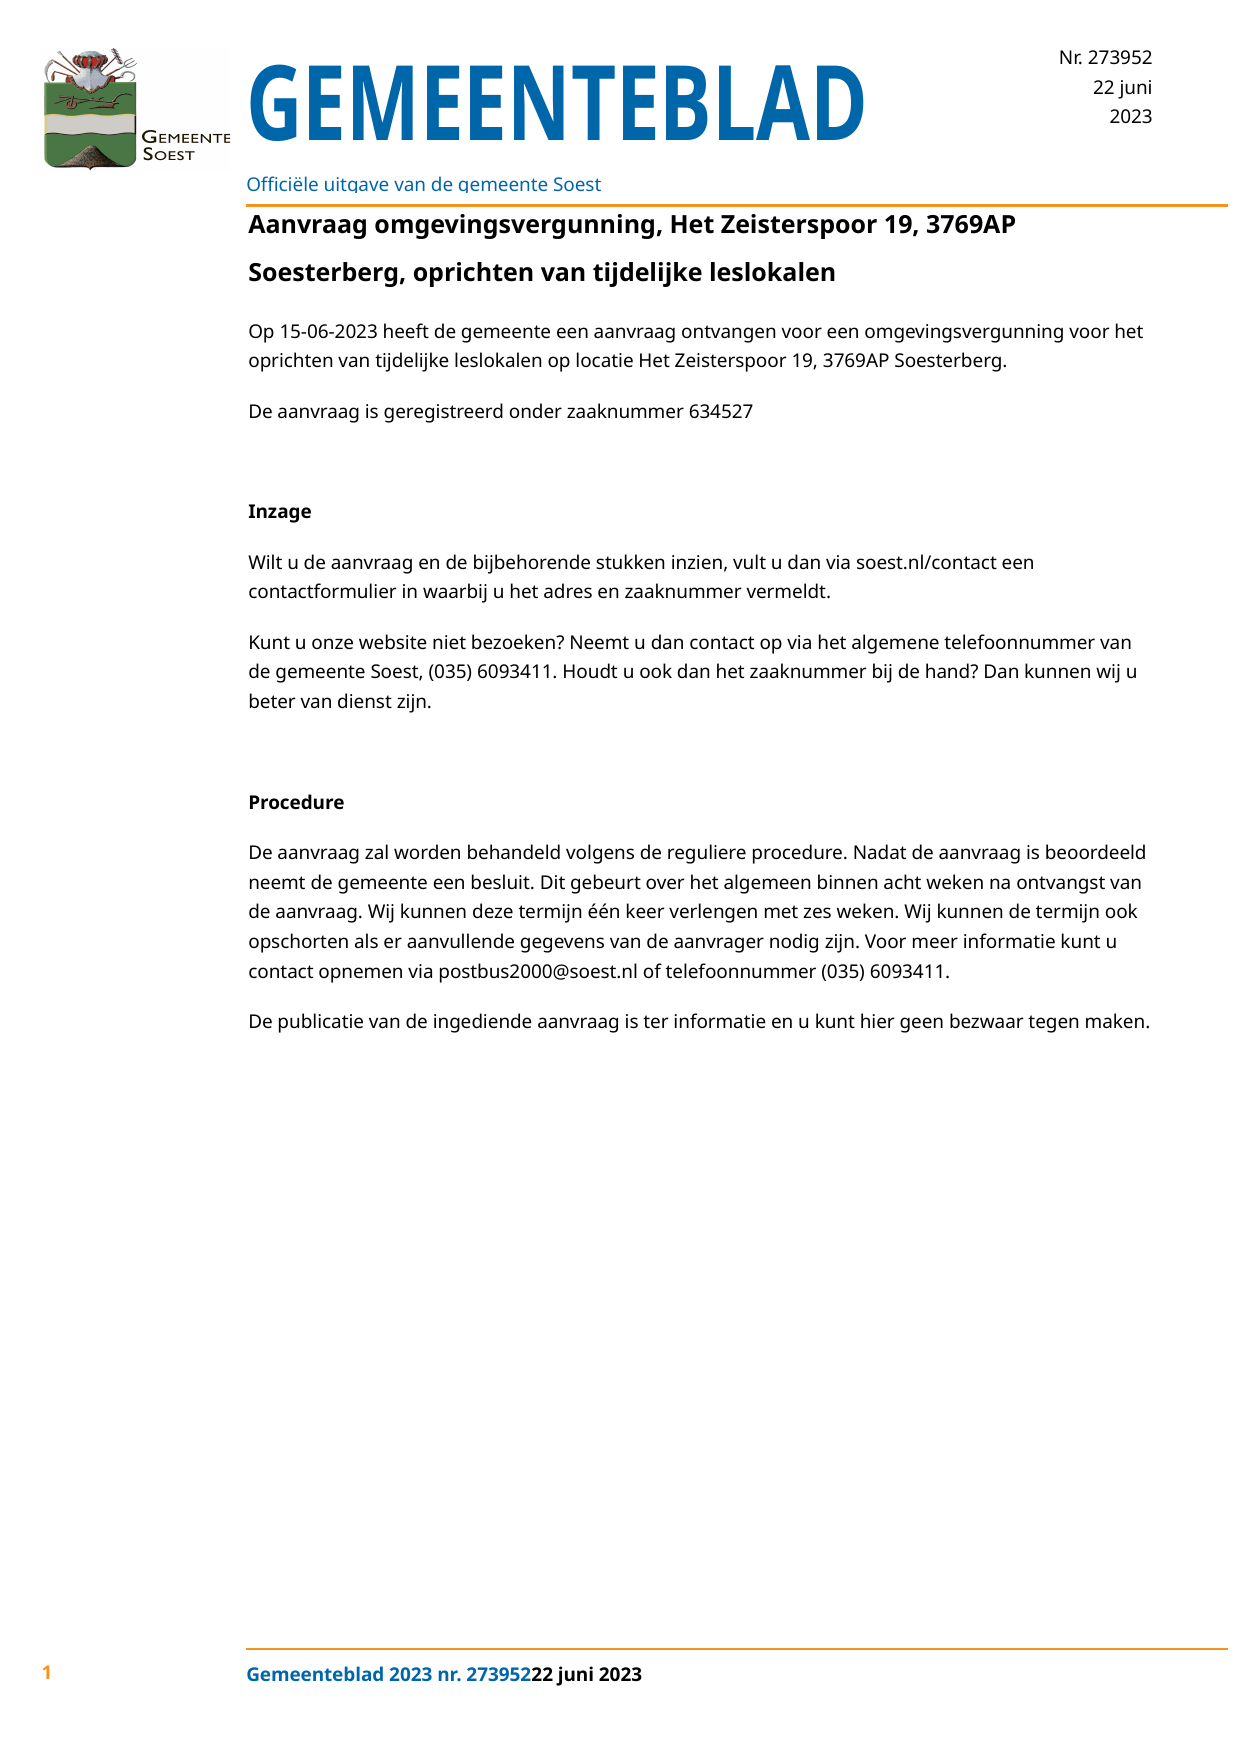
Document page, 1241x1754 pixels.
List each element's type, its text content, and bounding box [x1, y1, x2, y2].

text Kunt u onze website niet bezoeken? Neemt u dan contact op via het algemene telefoonnummer van de gemeente Soest, (035) 6093411. Houdt u ook dan het zaaknummer bij de hand? Dan kunnen wij u beter van dienst zijn. [248, 629, 1152, 714]
text De publicatie van de ingediende aanvraag is ter informatie en u kunt hier geen bezwaar tegen maken. [248, 1008, 1152, 1034]
picture [41, 47, 231, 172]
text Inzage [248, 499, 1152, 524]
text Op 15-06-2023 heeft de gemeente een aanvraag ontvangen voor een omgevingsvergunning voor het oprichten van tijdelijke leslokalen op locatie Het Zeisterspoor 19, 3769AP Soesterberg. [248, 318, 1152, 373]
text Procedure [248, 789, 1152, 815]
text Aanvraag omgevingsvergunning, Het Zeisterspoor 19, 3769AP Soesterberg, oprichten van tijdelijke leslokalen [248, 207, 1152, 288]
text De aanvraag is geregistreerd onder zaaknummer 634527 [248, 398, 1152, 424]
text De aanvraag zal worden behandeld volgens de reguliere procedure. Nadat de aanvraag is beoordeeld neemt de gemeente een besluit. Dit gebeurt over het algemeen binnen acht weken na ontvangst van de aanvraag. Wij kunnen deze termijn één keer verlengen met zes weken. Wij kunnen de termijn ook opschorten als er aanvullende gegevens van de aanvrager nodig zijn. Voor meer informatie kunt u contact opnemen via postbus2000@soest.nl of telefoonnummer (035) 6093411. [248, 839, 1152, 984]
text Wilt u de aanvraag en de bijbehorende stukken inzien, vult u dan via soest.nl/contact een contactformulier in waarbij u het adres en zaaknummer vermeldt. [248, 549, 1152, 604]
